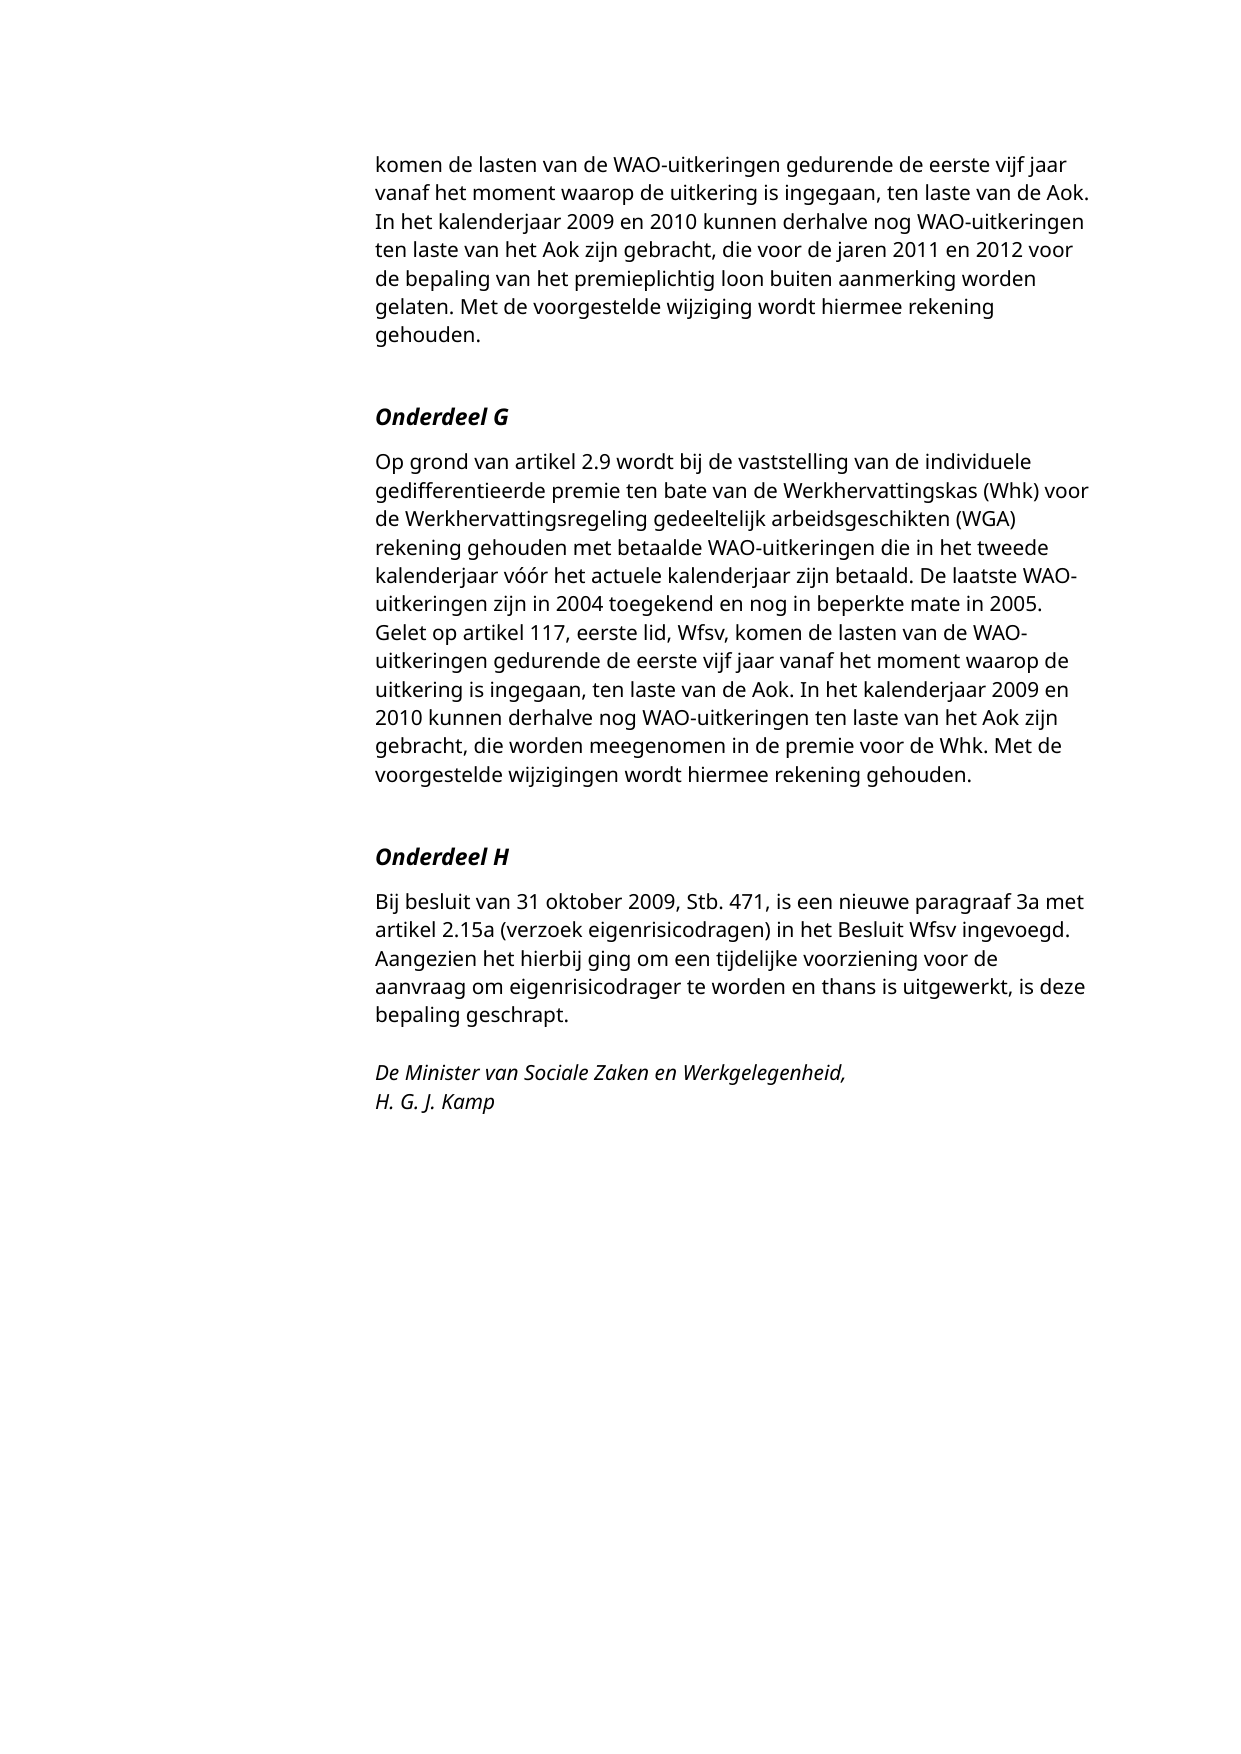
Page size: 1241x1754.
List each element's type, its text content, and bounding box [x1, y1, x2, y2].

text H. G. J. Kamp [375, 1087, 1090, 1115]
subtitle Onderdeel H [375, 841, 1090, 872]
text Bij besluit van 31 oktober 2009, Stb. 471, is een nieuwe paragraaf 3a met artikel 2.15a (verzoek eigenrisicodragen) in het Besluit Wfsv ingevoegd. Aangezien het hierbij ging om een tijdelijke voorziening voor de aanvraag om eigenrisicodrager te worden en thans is uitgewerkt, is deze bepaling geschrapt. [375, 887, 1090, 1029]
text Op grond van artikel 2.9 wordt bij de vaststelling van de individuele gedifferentieerde premie ten bate van de Werkhervattingskas (Whk) voor de Werkhervattingsregeling gedeeltelijk arbeidsgeschikten (WGA) rekening gehouden met betaalde WAO-uitkeringen die in het tweede kalenderjaar vóór het actuele kalenderjaar zijn betaald. De laatste WAO-uitkeringen zijn in 2004 toegekend en nog in beperkte mate in 2005. Gelet op artikel 117, eerste lid, Wfsv, komen de lasten van de WAO-uitkeringen gedurende de eerste vijf jaar vanaf het moment waarop de uitkering is ingegaan, ten laste van de Aok. In het kalenderjaar 2009 en 2010 kunnen derhalve nog WAO-uitkeringen ten laste van het Aok zijn gebracht, die worden meegenomen in de premie voor de Whk. Met de voorgestelde wijzigingen wordt hiermee rekening gehouden. [375, 447, 1090, 788]
subtitle Onderdeel G [375, 401, 1090, 432]
text komen de lasten van de WAO-uitkeringen gedurende de eerste vijf jaar vanaf het moment waarop de uitkering is ingegaan, ten laste van de Aok. In het kalenderjaar 2009 en 2010 kunnen derhalve nog WAO-uitkeringen ten laste van het Aok zijn gebracht, die voor de jaren 2011 en 2012 voor de bepaling van het premieplichtig loon buiten aanmerking worden gelaten. Met de voorgestelde wijziging wordt hiermee rekening gehouden. [375, 150, 1090, 349]
text De Minister van Sociale Zaken en Werkgelegenheid, [375, 1058, 1090, 1087]
